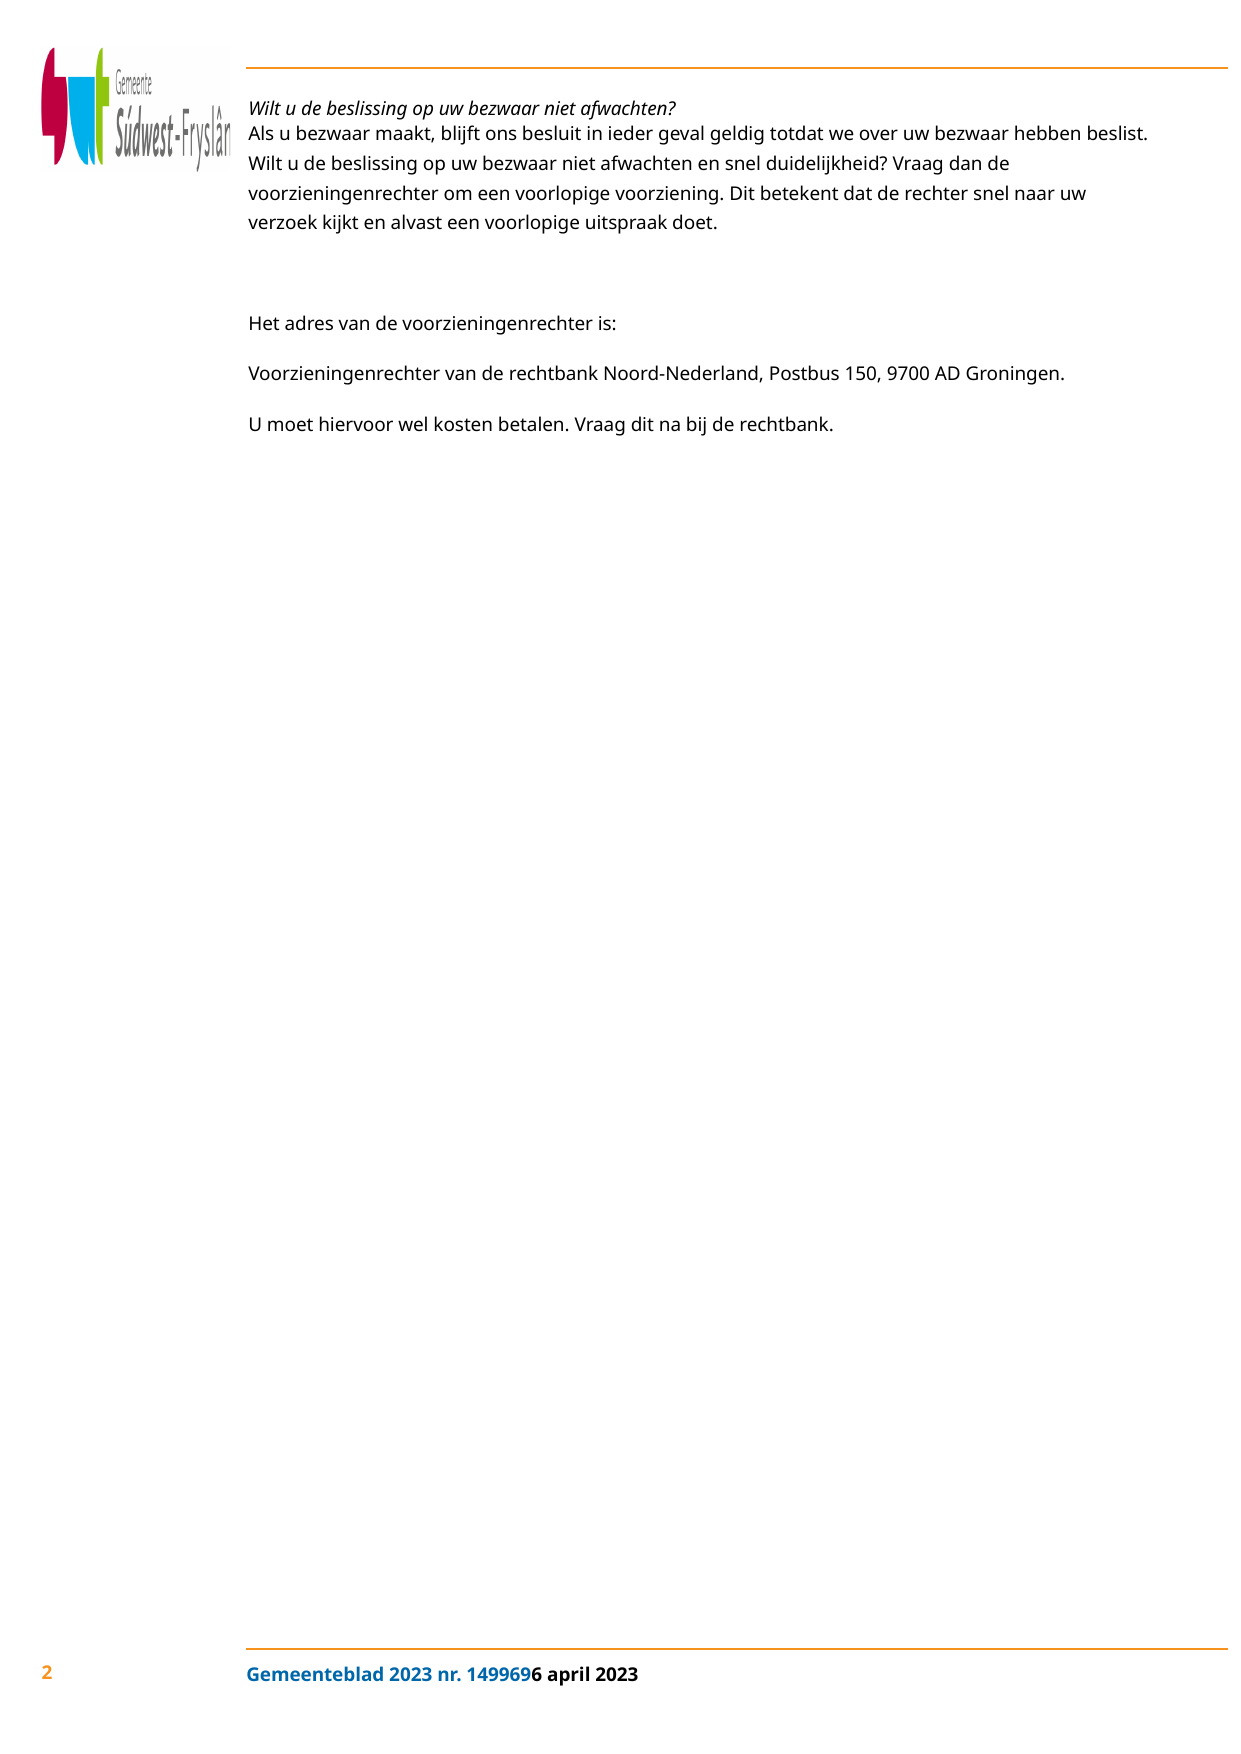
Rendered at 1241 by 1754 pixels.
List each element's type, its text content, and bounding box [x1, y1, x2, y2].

text Wilt u de beslissing op uw bezwaar niet afwachten? [248, 95, 1152, 121]
text Het adres van de voorzieningenrechter is: [248, 310, 1152, 336]
text Voorzieningenrechter van de rechtbank Noord-Nederland, Postbus 150, 9700 AD Groningen. [248, 361, 1152, 386]
picture [41, 47, 231, 172]
text Als u bezwaar maakt, blijft ons besluit in ieder geval geldig totdat we over uw bezwaar hebben beslist. Wilt u de beslissing op uw bezwaar niet afwachten en snel duidelijkheid? Vraag dan de voorzieningenrechter om een voorlopige voorziening. Dit betekent dat de rechter snel naar uw verzoek kijkt en alvast een voorlopige uitspraak doet. [248, 121, 1152, 235]
text U moet hiervoor wel kosten betalen. Vraag dit na bij de rechtbank. [248, 411, 1152, 437]
